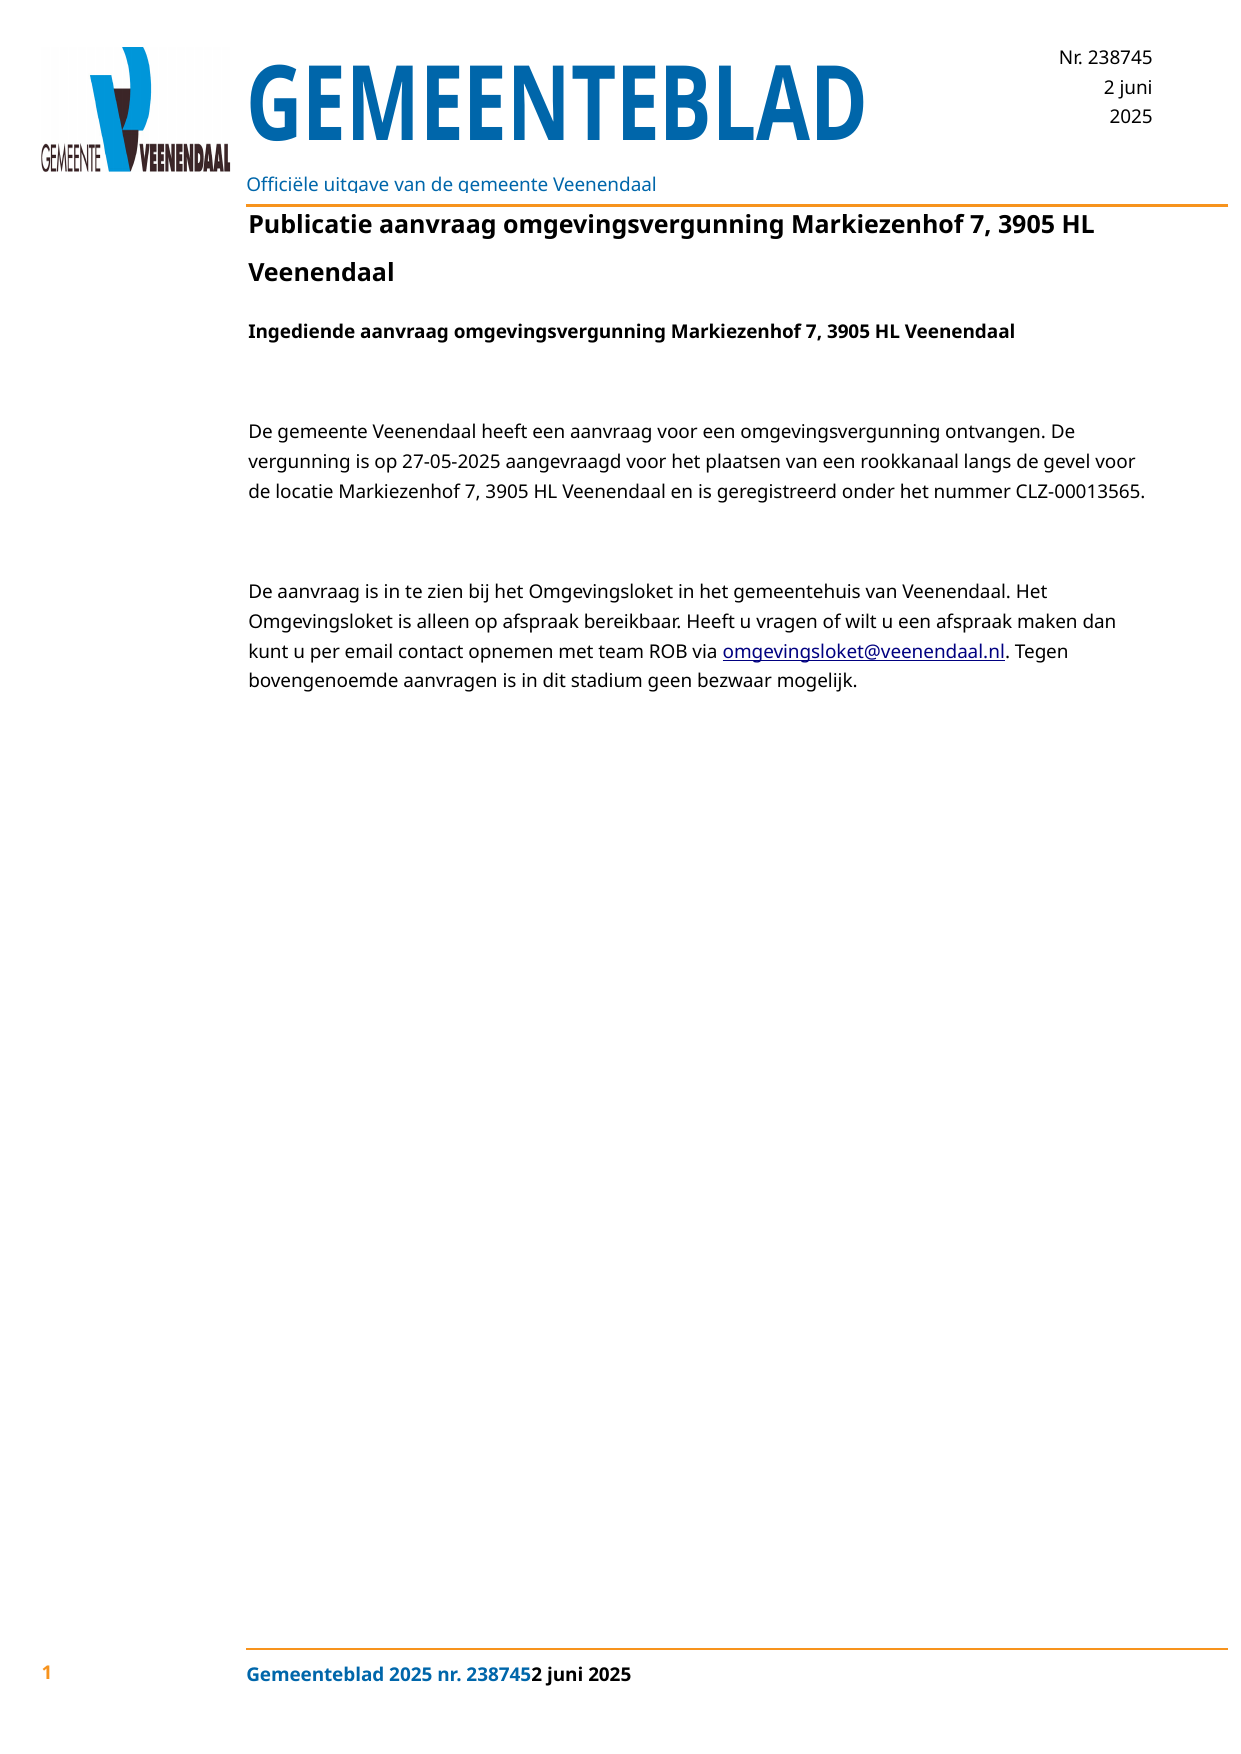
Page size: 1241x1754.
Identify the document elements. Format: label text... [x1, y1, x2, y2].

text De gemeente Veenendaal heeft een aanvraag voor een omgevingsvergunning ontvangen. De vergunning is op 27-05-2025 aangevraagd voor het plaatsen van een rookkanaal langs de gevel voor de locatie Markiezenhof 7, 3905 HL Veenendaal en is geregistreerd onder het nummer CLZ-00013565. [248, 419, 1152, 504]
text Publicatie aanvraag omgevingsvergunning Markiezenhof 7, 3905 HL Veenendaal [248, 207, 1152, 288]
text De aanvraag is in te zien bij het Omgevingsloket in het gemeentehuis van Veenendaal. Het Omgevingsloket is alleen op afspraak bereikbaar. Heeft u vragen of wilt u een afspraak maken dan kunt u per email contact opnemen met team ROB via omgevingsloket@veenendaal.nl. Tegen bovengenoemde aanvragen is in dit stadium geen bezwaar mogelijk. [248, 579, 1152, 693]
text Ingediende aanvraag omgevingsvergunning Markiezenhof 7, 3905 HL Veenendaal [248, 318, 1152, 344]
picture [41, 47, 130, 172]
picture [123, 47, 231, 172]
